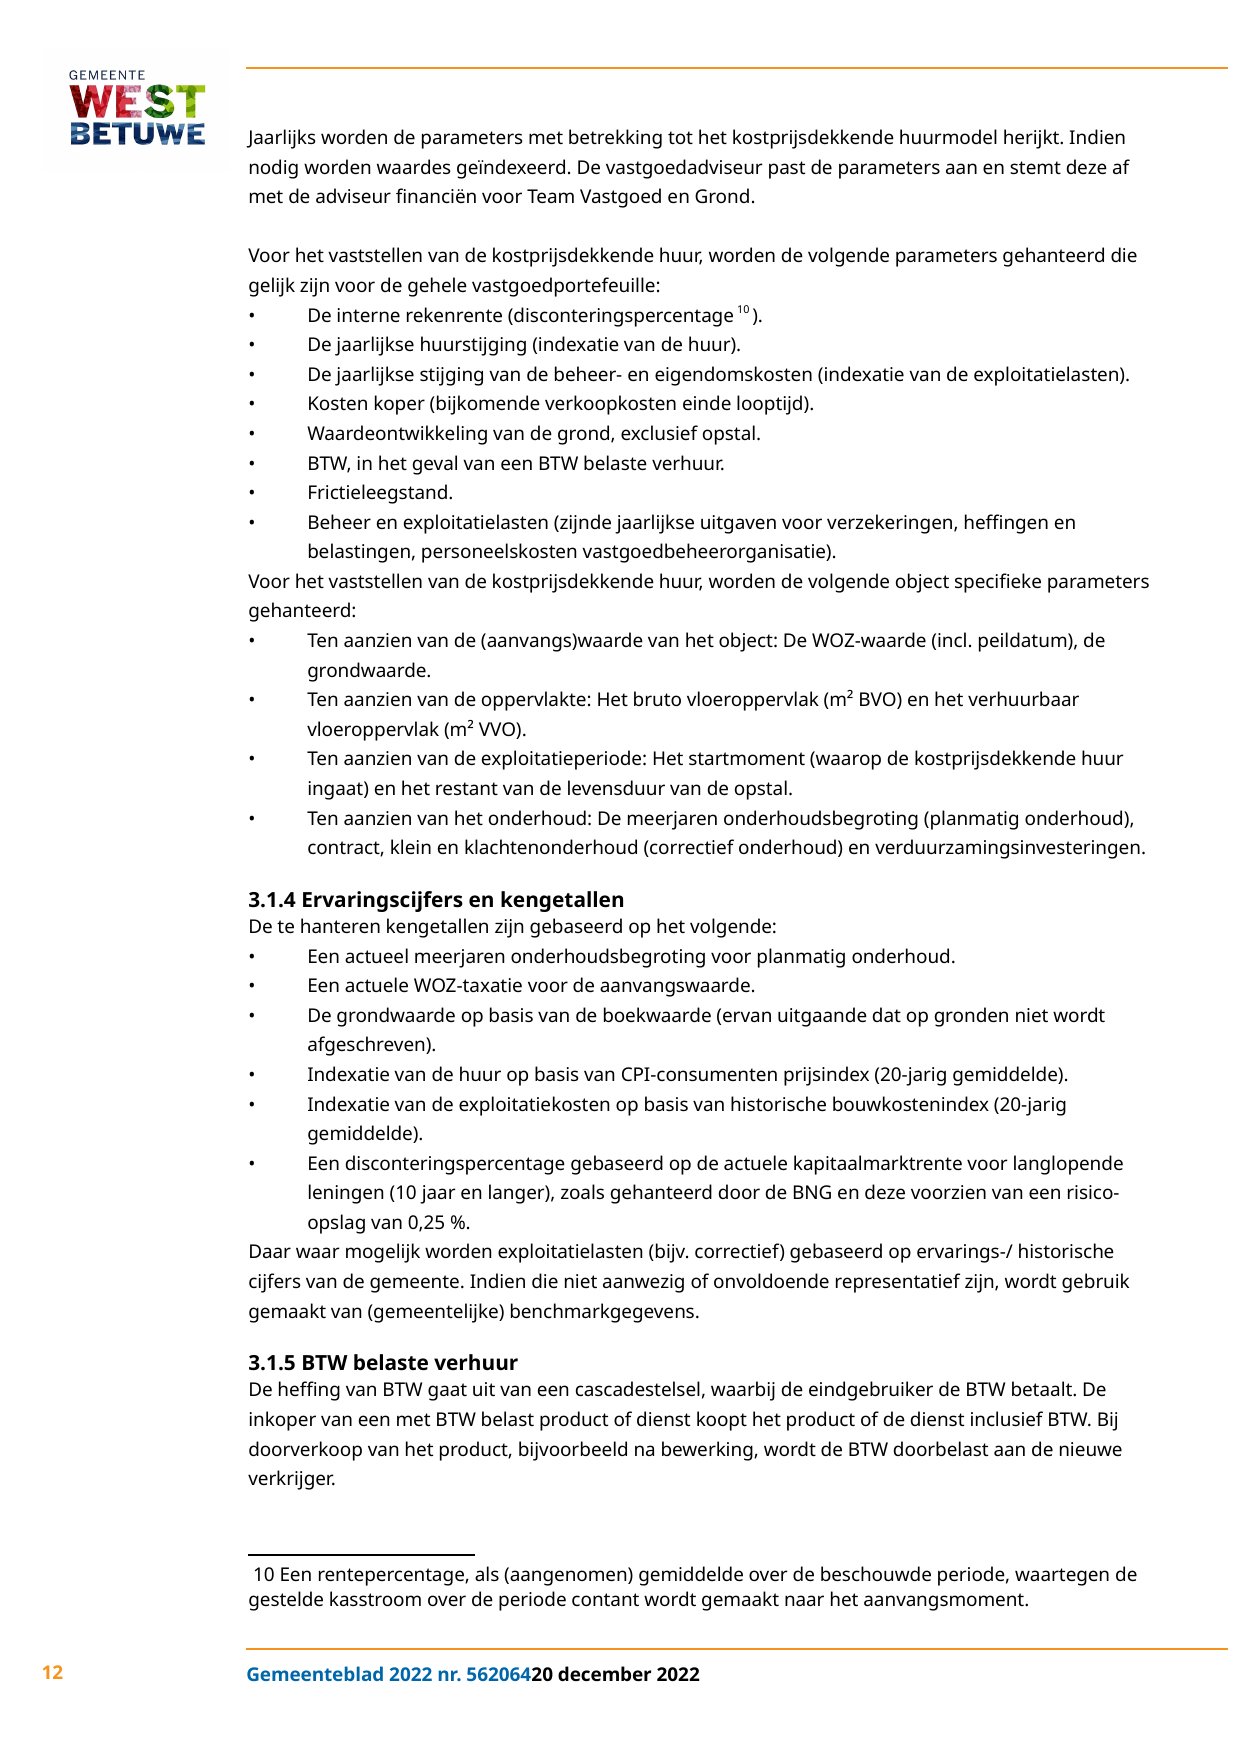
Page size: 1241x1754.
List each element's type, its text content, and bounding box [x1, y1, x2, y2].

text 3.1.4 Ervaringscijfers en kengetallen [248, 885, 1152, 913]
list Frictieleegstand. [248, 479, 1152, 505]
list Een actueel meerjaren onderhoudsbegroting voor planmatig onderhoud. [248, 943, 1152, 968]
list Indexatie van de huur op basis van CPI-consumenten prijsindex (20-jarig gemiddelde). [248, 1061, 1152, 1087]
list De jaarlijkse huurstijging (indexatie van de huur). [248, 331, 1152, 357]
text 3.1.5 BTW belaste verhuur [248, 1348, 1152, 1377]
list Ten aanzien van de exploitatieperiode: Het startmoment (waarop de kostprijsdekkende huur ingaat) en het restant van de levensduur van de opstal. [248, 746, 1152, 801]
list De jaarlijkse stijging van de beheer- en eigendomskosten (indexatie van de exploitatielasten). [248, 361, 1152, 387]
list Een disconteringspercentage gebaseerd op de actuele kapitaalmarktrente voor langlopende leningen (10 jaar en langer), zoals gehanteerd door de BNG en deze voorzien van een risico-opslag van 0,25 %. [248, 1150, 1152, 1235]
list Beheer en exploitatielasten (zijnde jaarlijkse uitgaven voor verzekeringen, heffingen en belastingen, personeelskosten vastgoedbeheerorganisatie). [248, 509, 1152, 564]
list Waardeontwikkeling van de grond, exclusief opstal. [248, 420, 1152, 446]
text De te hanteren kengetallen zijn gebaseerd op het volgende: [248, 913, 1152, 939]
list De interne rekenrente (disconteringspercentage). [248, 302, 1152, 328]
list Indexatie van de exploitatiekosten op basis van historische bouwkostenindex (20-jarig gemiddelde). [248, 1091, 1152, 1146]
text Voor het vaststellen van de kostprijsdekkende huur, worden de volgende object specifieke parameters gehanteerd: [248, 568, 1152, 623]
list Ten aanzien van het onderhoud: De meerjaren onderhoudsbegroting (planmatig onderhoud), contract, klein en klachtenonderhoud (correctief onderhoud) en verduurzamingsinvesteringen. [248, 805, 1152, 860]
list BTW, in het geval van een BTW belaste verhuur. [248, 450, 1152, 476]
picture [41, 47, 231, 172]
text Daar waar mogelijk worden exploitatielasten (bijv. correctief) gebaseerd op ervarings-/ historische cijfers van de gemeente. Indien die niet aanwezig of onvoldoende representatief zijn, wordt gebruik gemaakt van (gemeentelijke) benchmarkgegevens. [248, 1239, 1152, 1323]
list De grondwaarde op basis van de boekwaarde (ervan uitgaande dat op gronden niet wordt afgeschreven). [248, 1002, 1152, 1057]
text Voor het vaststellen van de kostprijsdekkende huur, worden de volgende parameters gehanteerd die gelijk zijn voor de gehele vastgoedportefeuille: [248, 243, 1152, 298]
list Een actuele WOZ-taxatie voor de aanvangswaarde. [248, 972, 1152, 998]
list Ten aanzien van de (aanvangs)waarde van het object: De WOZ-waarde (incl. peildatum), de grondwaarde. [248, 627, 1152, 683]
text De heffing van BTW gaat uit van een cascadestelsel, waarbij de eindgebruiker de BTW betaalt. De inkoper van een met BTW belast product of dienst koopt het product of de dienst inclusief BTW. Bij doorverkoop van het product, bijvoorbeeld na bewerking, wordt de BTW doorbelast aan de nieuwe verkrijger. [248, 1377, 1152, 1491]
list Kosten koper (bijkomende verkoopkosten einde looptijd). [248, 391, 1152, 416]
list Ten aanzien van de oppervlakte: Het bruto vloeroppervlak (m² BVO) en het verhuurbaar vloeroppervlak (m² VVO). [248, 686, 1152, 742]
list Een rentepercentage, als (aangenomen) gemiddelde over de beschouwde periode, waartegen de gestelde kasstroom over de periode contant wordt gemaakt naar het aanvangsmoment. [248, 1561, 1152, 1612]
text Jaarlijks worden de parameters met betrekking tot het kostprijsdekkende huurmodel herijkt. Indien nodig worden waardes geïndexeerd. De vastgoedadviseur past de parameters aan en stemt deze af met de adviseur financiën voor Team Vastgoed en Grond. [248, 124, 1152, 209]
